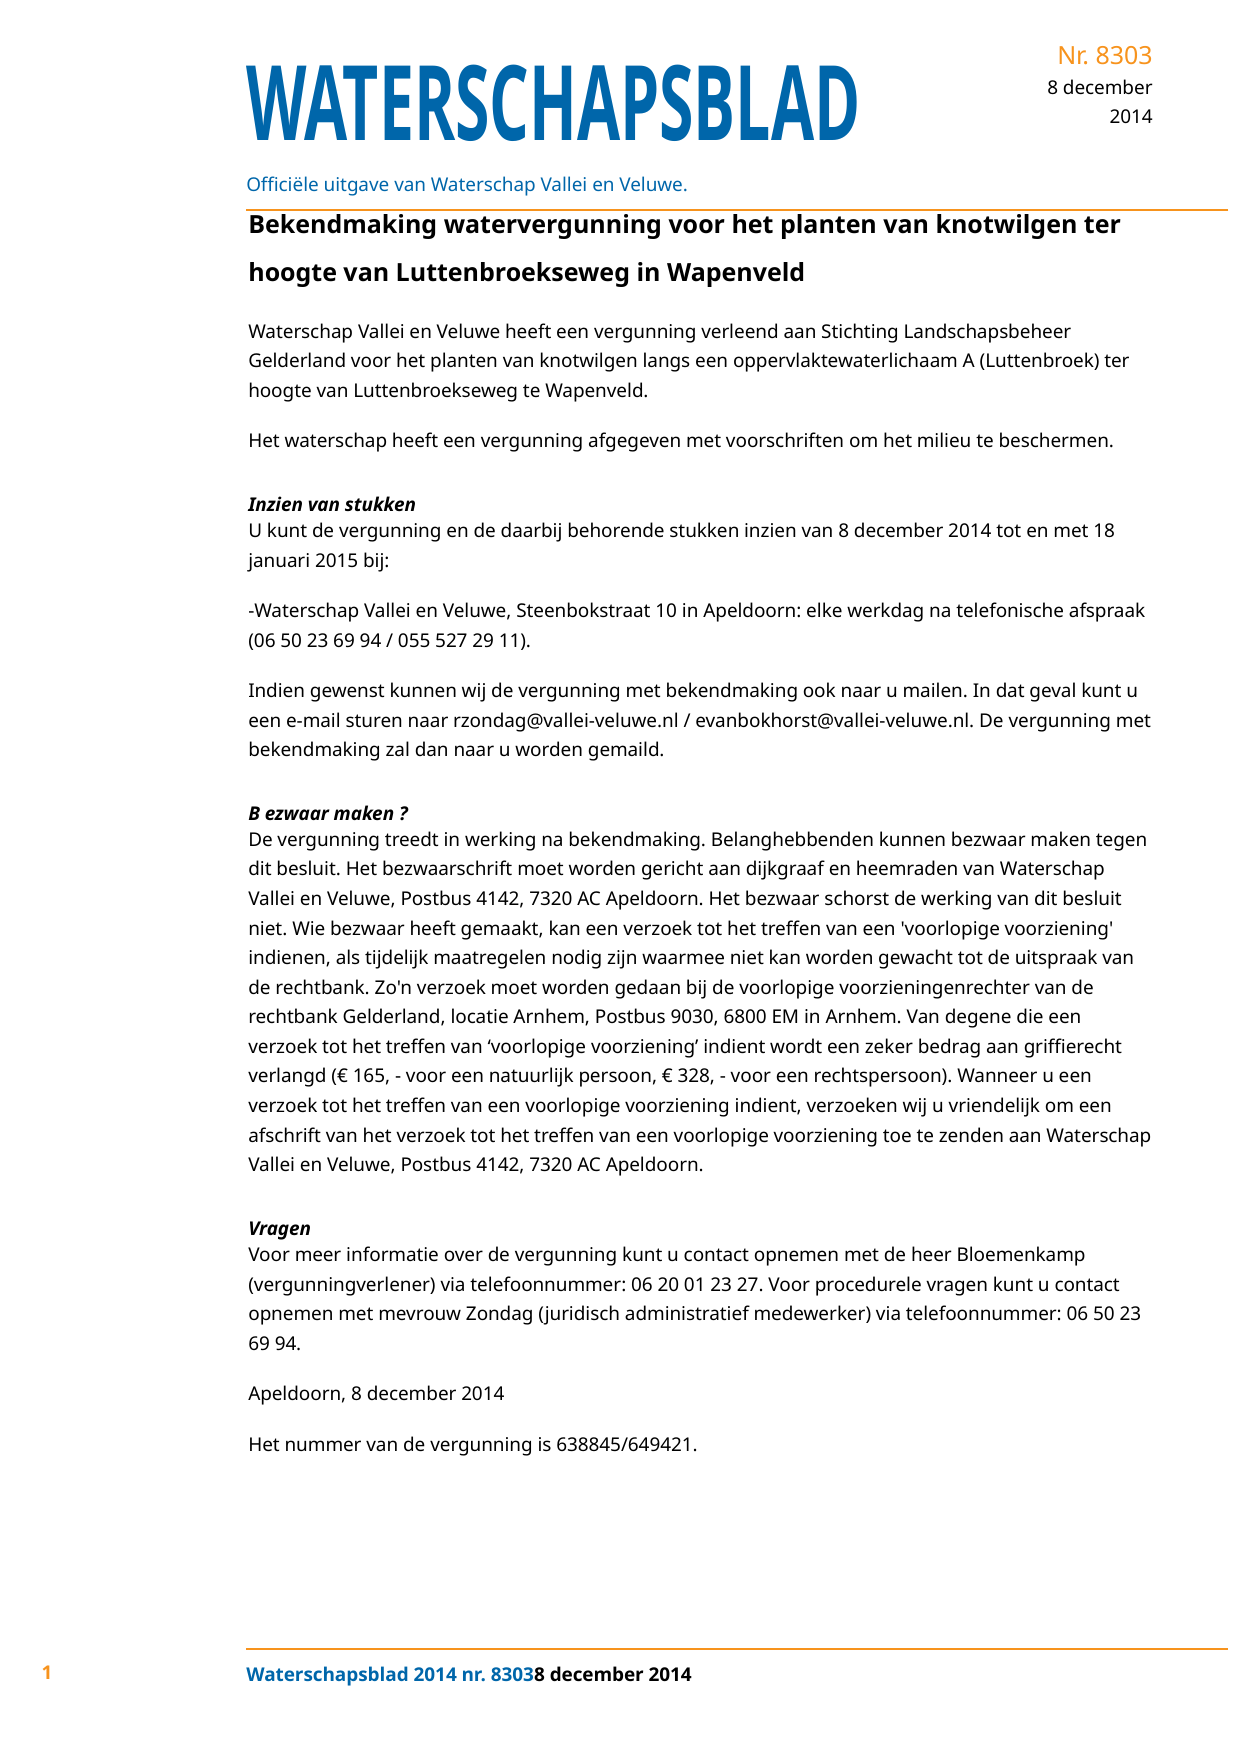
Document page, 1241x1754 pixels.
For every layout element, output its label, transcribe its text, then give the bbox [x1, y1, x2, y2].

text Inzien van stukken [248, 491, 1152, 517]
text Apeldoorn, 8 december 2014 [248, 1380, 1152, 1406]
text Vragen [248, 1215, 1152, 1241]
text -Waterschap Vallei en Veluwe, Steenbokstraat 10 in Apeldoorn: elke werkdag na telefonische afspraak (06 50 23 69 94 / 055 527 29 11). [248, 597, 1152, 652]
picture [41, 47, 231, 172]
text Indien gewenst kunnen wij de vergunning met bekendmaking ook naar u mailen. In dat geval kunt u een e-mail sturen naar rzondag@vallei-veluwe.nl / evanbokhorst@vallei-veluwe.nl. De vergunning met bekendmaking zal dan naar u worden gemaild. [248, 677, 1152, 762]
text De vergunning treedt in werking na bekendmaking. Belanghebbenden kunnen bezwaar maken tegen dit besluit. Het bezwaarschrift moet worden gericht aan dijkgraaf en heemraden van Waterschap Vallei en Veluwe, Postbus 4142, 7320 AC Apeldoorn. Het bezwaar schorst de werking van dit besluit niet. Wie bezwaar heeft gemaakt, kan een verzoek tot het treffen van een 'voorlopige voorziening' indienen, als tijdelijk maatregelen nodig zijn waarmee niet kan worden gewacht tot de uitspraak van de rechtbank. Zo'n verzoek moet worden gedaan bij de voorlopige voorzieningenrechter van de rechtbank Gelderland, locatie Arnhem, Postbus 9030, 6800 EM in Arnhem. Van degene die een verzoek tot het treffen van ‘voorlopige voorziening’ indient wordt een zeker bedrag aan griffierecht verlangd (€ 165, - voor een natuurlijk persoon, € 328, - voor een rechtspersoon). Wanneer u een verzoek tot het treffen van een voorlopige voorziening indient, verzoeken wij u vriendelijk om een afschrift van het verzoek tot het treffen van een voorlopige voorziening toe te zenden aan Waterschap Vallei en Veluwe, Postbus 4142, 7320 AC Apeldoorn. [248, 826, 1152, 1177]
text Bekendmaking watervergunning voor het planten van knotwilgen ter hoogte van Luttenbroekseweg in Wapenveld [248, 211, 1152, 288]
text Het nummer van de vergunning is 638845/649421. [248, 1431, 1152, 1456]
text U kunt de vergunning en de daarbij behorende stukken inzien van 8 december 2014 tot en met 18 januari 2015 bij: [248, 517, 1152, 572]
text B ezwaar maken ? [248, 800, 1152, 826]
text Waterschap Vallei en Veluwe heeft een vergunning verleend aan Stichting Landschapsbeheer Gelderland voor het planten van knotwilgen langs een oppervlaktewaterlichaam A (Luttenbroek) ter hoogte van Luttenbroekseweg te Wapenveld. [248, 318, 1152, 403]
text Het waterschap heeft een vergunning afgegeven met voorschriften om het milieu te beschermen. [248, 427, 1152, 453]
text Voor meer informatie over de vergunning kunt u contact opnemen met de heer Bloemenkamp (vergunningverlener) via telefoonnummer: 06 20 01 23 27. Voor procedurele vragen kunt u contact opnemen met mevrouw Zondag (juridisch administratief medewerker) via telefoonnummer: 06 50 23 69 94. [248, 1241, 1152, 1356]
